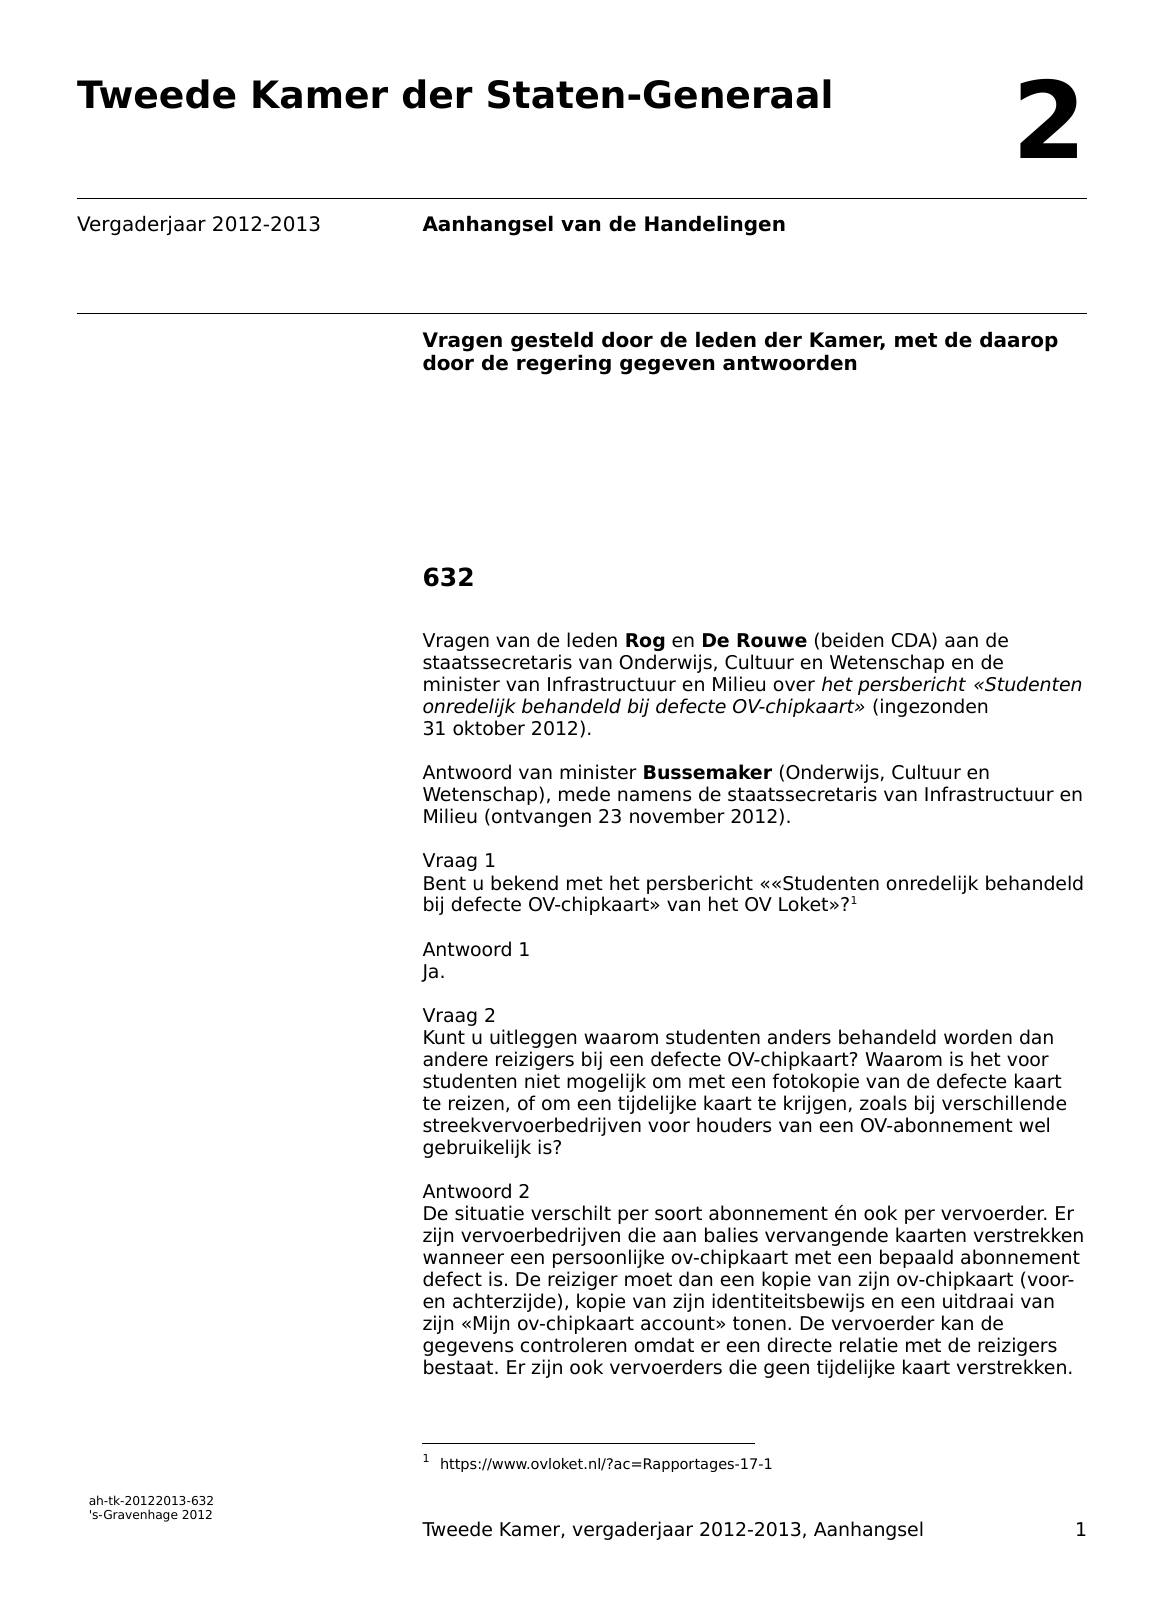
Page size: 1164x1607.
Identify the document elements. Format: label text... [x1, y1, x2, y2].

text Bent u bekend met het persbericht ««Studenten onredelijk behandeld bij defecte OV-chipkaart» van het OV Loket»? [422, 872, 1087, 916]
table_cell Vragen gesteld door de leden der Kamer, met de daarop door de regering gegeven antwoorden [422, 314, 1087, 375]
text Vragen van de leden Rog en De Rouwe (beiden CDA) aan de staatssecretaris van Onderwijs, Cultuur en Wetenschap en de minister van Infrastructuur en Milieu over het persbericht «Studenten onredelijk behandeld bij defecte OV-chipkaart» (ingezonden 31 oktober 2012). [422, 630, 1087, 740]
text Vraag 1 [422, 850, 1087, 872]
text Antwoord 2 [422, 1181, 1087, 1203]
text 's-Gravenhage 2012 [88, 1508, 323, 1522]
table_cell Aanhangsel van de Handelingen [422, 199, 1087, 313]
table_header 2 [886, 59, 1087, 198]
text 632 [422, 563, 1087, 592]
text De situatie verschilt per soort abonnement én ook per vervoerder. Er zijn vervoerbedrijven die aan balies vervangende kaarten verstrekken wanneer een persoonlijke ov-chipkaart met een bepaald abonnement defect is. De reiziger moet dan een kopie van zijn ov-chipkaart (voor- en achterzijde), kopie van zijn identiteitsbewijs en een uitdraai van zijn «Mijn ov-chipkaart account» tonen. De vervoerder kan de gegevens controleren omdat er een directe relatie met de reizigers bestaat. Er zijn ook vervoerders die geen tijdelijke kaart verstrekken. [422, 1203, 1087, 1378]
text Vraag 2 [422, 1005, 1087, 1027]
text Antwoord 1 [422, 938, 1087, 961]
table_cell Vergaderjaar 2012-2013 [77, 199, 422, 313]
text Kunt u uitleggen waarom studenten anders behandeld worden dan andere reizigers bij een defecte OV-chipkaart? Waarom is het voor studenten niet mogelijk om met een fotokopie van de defecte kaart te reizen, of om een tijdelijke kaart te krijgen, zoals bij verschillende streekvervoerbedrijven voor houders van een OV-abonnement wel gebruikelijk is? [422, 1027, 1087, 1158]
text https://www.ovloket.nl/?ac=Rapportages-17-1 [422, 1452, 1087, 1474]
text Ja. [422, 961, 1087, 982]
text Antwoord van minister Bussemaker (Onderwijs, Cultuur en Wetenschap), mede namens de staatssecretaris van Infrastructuur en Milieu (ontvangen 23 november 2012). [422, 762, 1087, 828]
table_header Tweede Kamer der Staten-Generaal [77, 59, 886, 198]
table_cell [77, 314, 422, 375]
text ah-tk-20122013-632 [88, 1494, 323, 1508]
